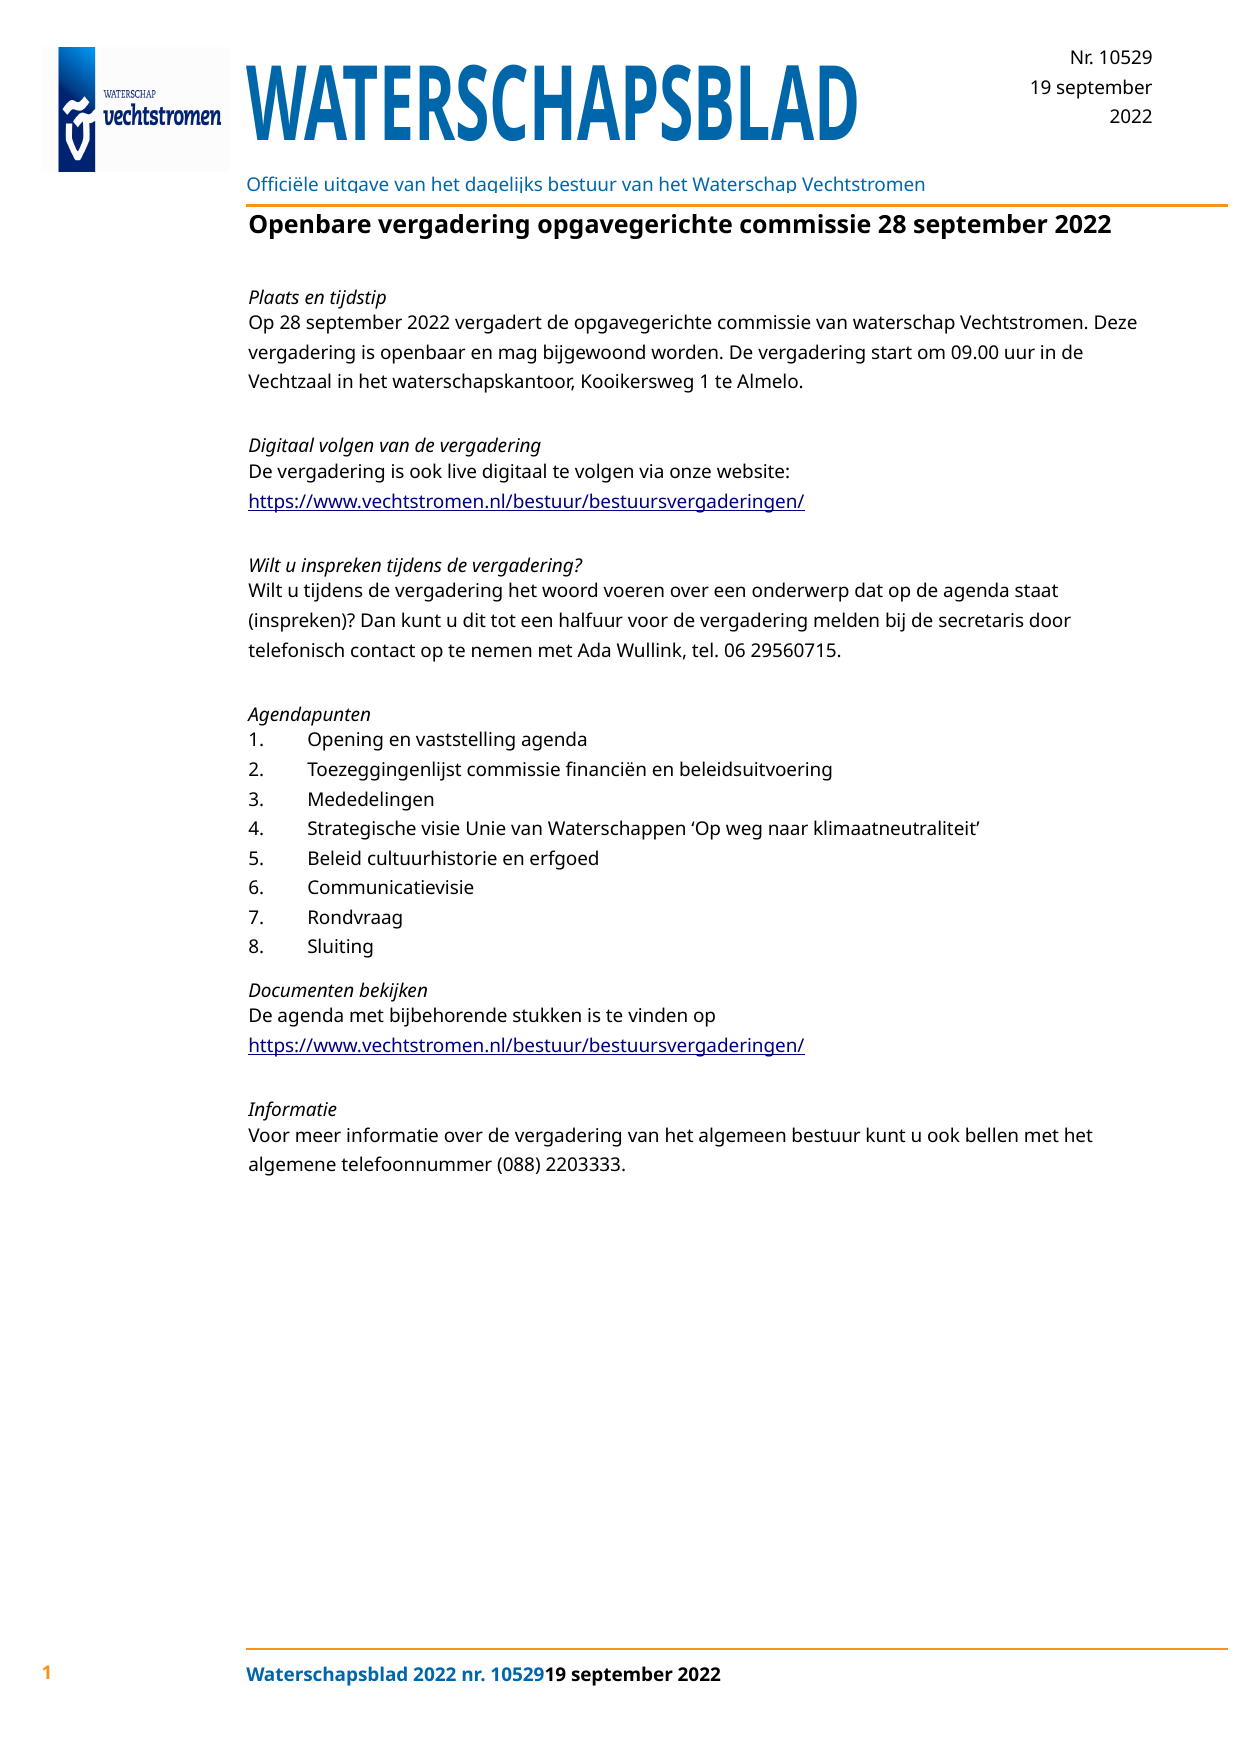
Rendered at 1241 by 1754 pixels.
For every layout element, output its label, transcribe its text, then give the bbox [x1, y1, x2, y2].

list Toezeggingenlijst commissie financiën en beleidsuitvoering [248, 756, 1152, 782]
list Opening en vaststelling agenda [248, 727, 1152, 752]
text Wilt u inspreken tijdens de vergadering? [248, 552, 1152, 578]
text Plaats en tijdstip [248, 284, 1152, 309]
text Voor meer informatie over de vergadering van het algemeen bestuur kunt u ook bellen met het algemene telefoonnummer (088) 2203333. [248, 1122, 1152, 1177]
text Informatie [248, 1096, 1152, 1122]
picture [41, 47, 231, 172]
list Sluiting [248, 934, 1152, 959]
text De agenda met bijbehorende stukken is te vinden op https://www.vechtstromen.nl/bestuur/bestuursvergaderingen/ [248, 1002, 1152, 1058]
text Documenten bekijken [248, 977, 1152, 1002]
text Digitaal volgen van de vergadering [248, 433, 1152, 458]
list Strategische visie Unie van Waterschappen ‘Op weg naar klimaatneutraliteit’ [248, 815, 1152, 841]
list Communicatievisie [248, 874, 1152, 900]
text Op 28 september 2022 vergadert de opgavegerichte commissie van waterschap Vechtstromen. Deze vergadering is openbaar en mag bijgewoond worden. De vergadering start om 09.00 uur in de Vechtzaal in het waterschapskantoor, Kooikersweg 1 te Almelo. [248, 309, 1152, 394]
list Beleid cultuurhistorie en erfgoed [248, 845, 1152, 871]
list Rondvraag [248, 904, 1152, 930]
text Openbare vergadering opgavegerichte commissie 28 september 2022 [248, 207, 1152, 241]
list Mededelingen [248, 786, 1152, 811]
text Wilt u tijdens de vergadering het woord voeren over een onderwerp dat op de agenda staat (inspreken)? Dan kunt u dit tot een halfuur voor de vergadering melden bij de secretaris door telefonisch contact op te nemen met Ada Wullink, tel. 06 29560715. [248, 578, 1152, 663]
text Agendapunten [248, 701, 1152, 727]
text De vergadering is ook live digitaal te volgen via onze website: https://www.vechtstromen.nl/bestuur/bestuursvergaderingen/ [248, 458, 1152, 514]
